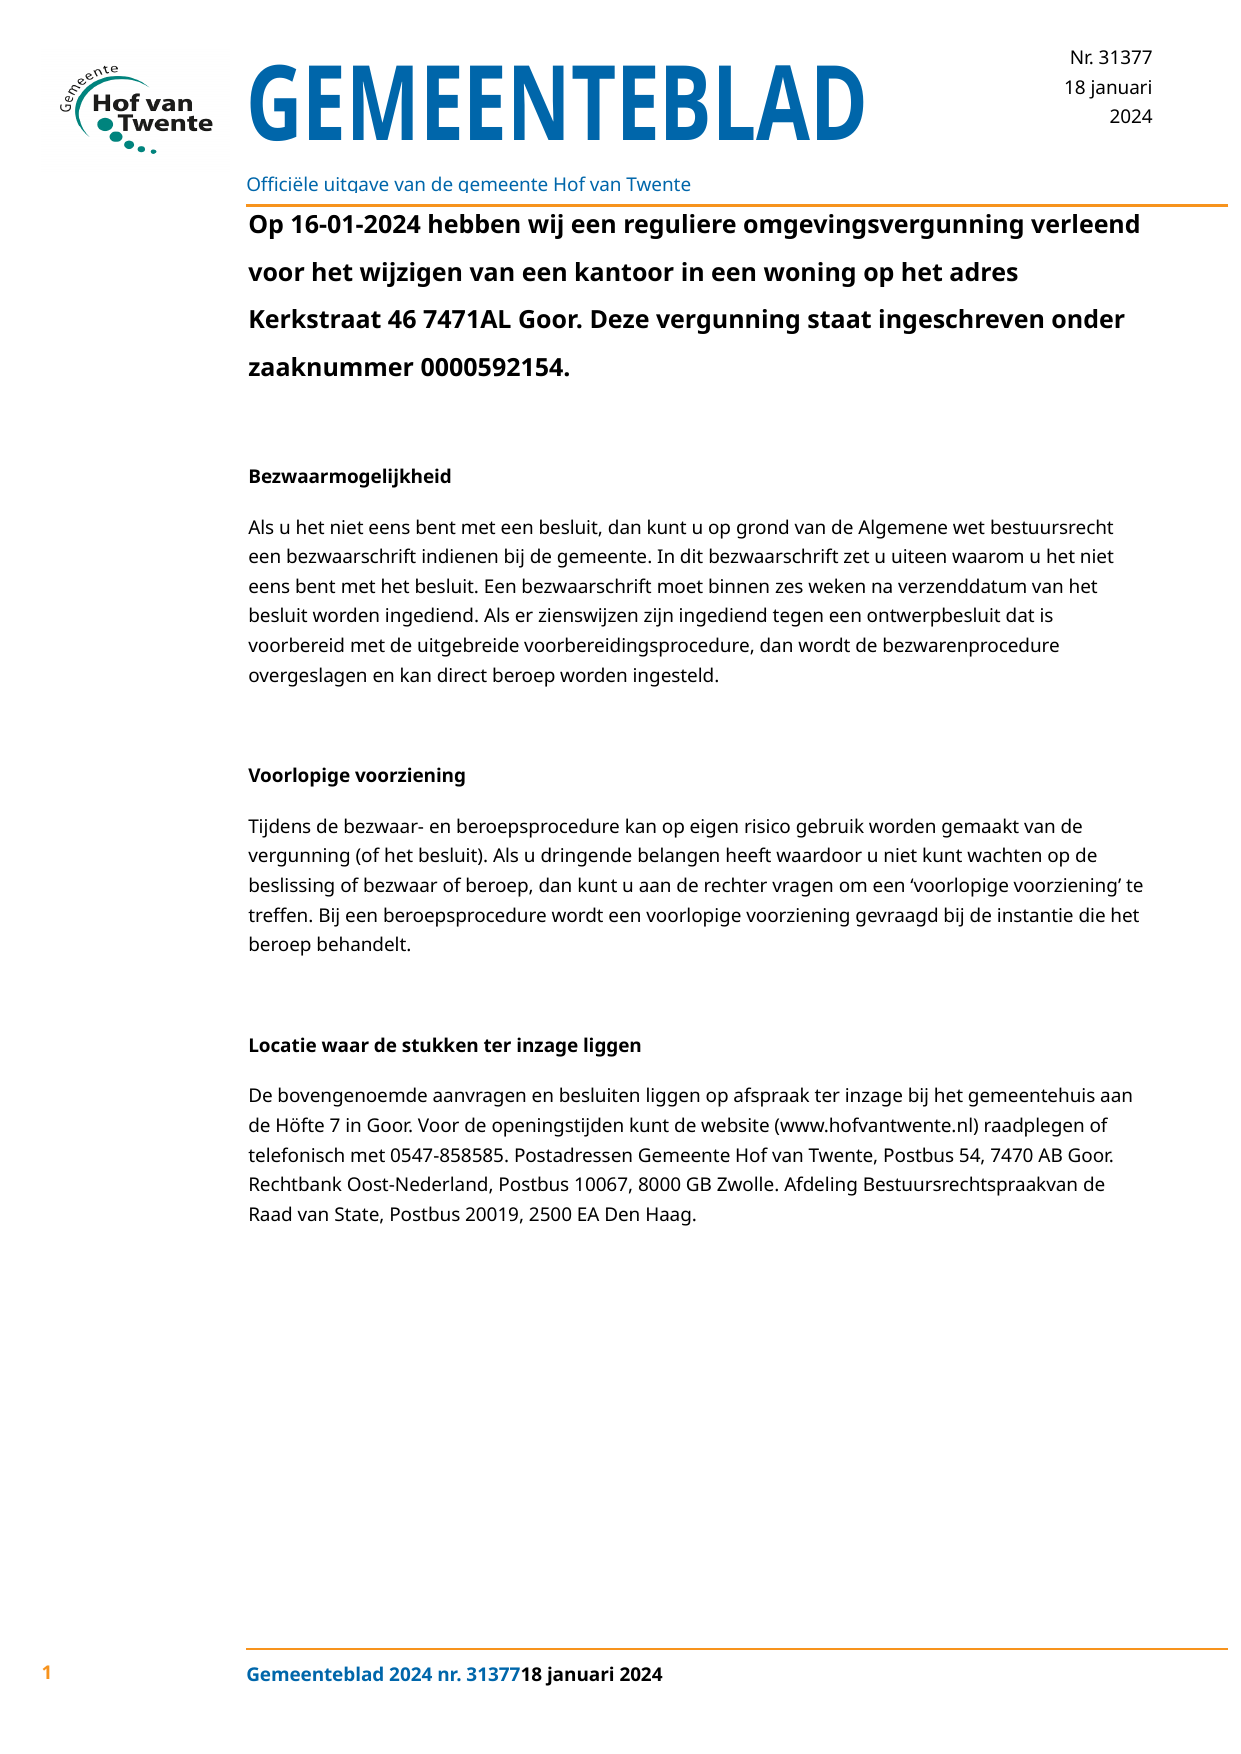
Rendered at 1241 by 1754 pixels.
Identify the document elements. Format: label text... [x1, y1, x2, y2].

text Tijdens de bezwaar- en beroepsprocedure kan op eigen risico gebruik worden gemaakt van de vergunning (of het besluit). Als u dringende belangen heeft waardoor u niet kunt wachten op de beslissing of bezwaar of beroep, dan kunt u aan de rechter vragen om een ‘voorlopige voorziening’ te treffen. Bij een beroepsprocedure wordt een voorlopige voorziening gevraagd bij de instantie die het beroep behandelt. [248, 813, 1152, 957]
text Als u het niet eens bent met een besluit, dan kunt u op grond van de Algemene wet bestuursrecht een bezwaarschrift indienen bij de gemeente. In dit bezwaarschrift zet u uiteen waarom u het niet eens bent met het besluit. Een bezwaarschrift moet binnen zes weken na verzenddatum van het besluit worden ingediend. Als er zienswijzen zijn ingediend tegen een ontwerpbesluit dat is voorbereid met de uitgebreide voorbereidingsprocedure, dan wordt de bezwarenprocedure overgeslagen en kan direct beroep worden ingesteld. [248, 514, 1152, 688]
picture [41, 47, 231, 172]
text De bovengenoemde aanvragen en besluiten liggen op afspraak ter inzage bij het gemeentehuis aan de Höfte 7 in Goor. Voor de openingstijden kunt de website (www.hofvantwente.nl) raadplegen of telefonisch met 0547-858585. Postadressen Gemeente Hof van Twente, Postbus 54, 7470 AB Goor. Rechtbank Oost-Nederland, Postbus 10067, 8000 GB Zwolle. Afdeling Bestuursrechtspraakvan de Raad van State, Postbus 20019, 2500 EA Den Haag. [248, 1083, 1152, 1227]
text Locatie waar de stukken ter inzage liggen [248, 1032, 1152, 1058]
text Op 16-01-2024 hebben wij een reguliere omgevingsvergunning verleend voor het wijzigen van een kantoor in een woning op het adres Kerkstraat 46 7471AL Goor. Deze vergunning staat ingeschreven onder zaaknummer 0000592154. [248, 207, 1152, 384]
text Bezwaarmogelijkheid [248, 463, 1152, 489]
text Voorlopige voorziening [248, 763, 1152, 788]
